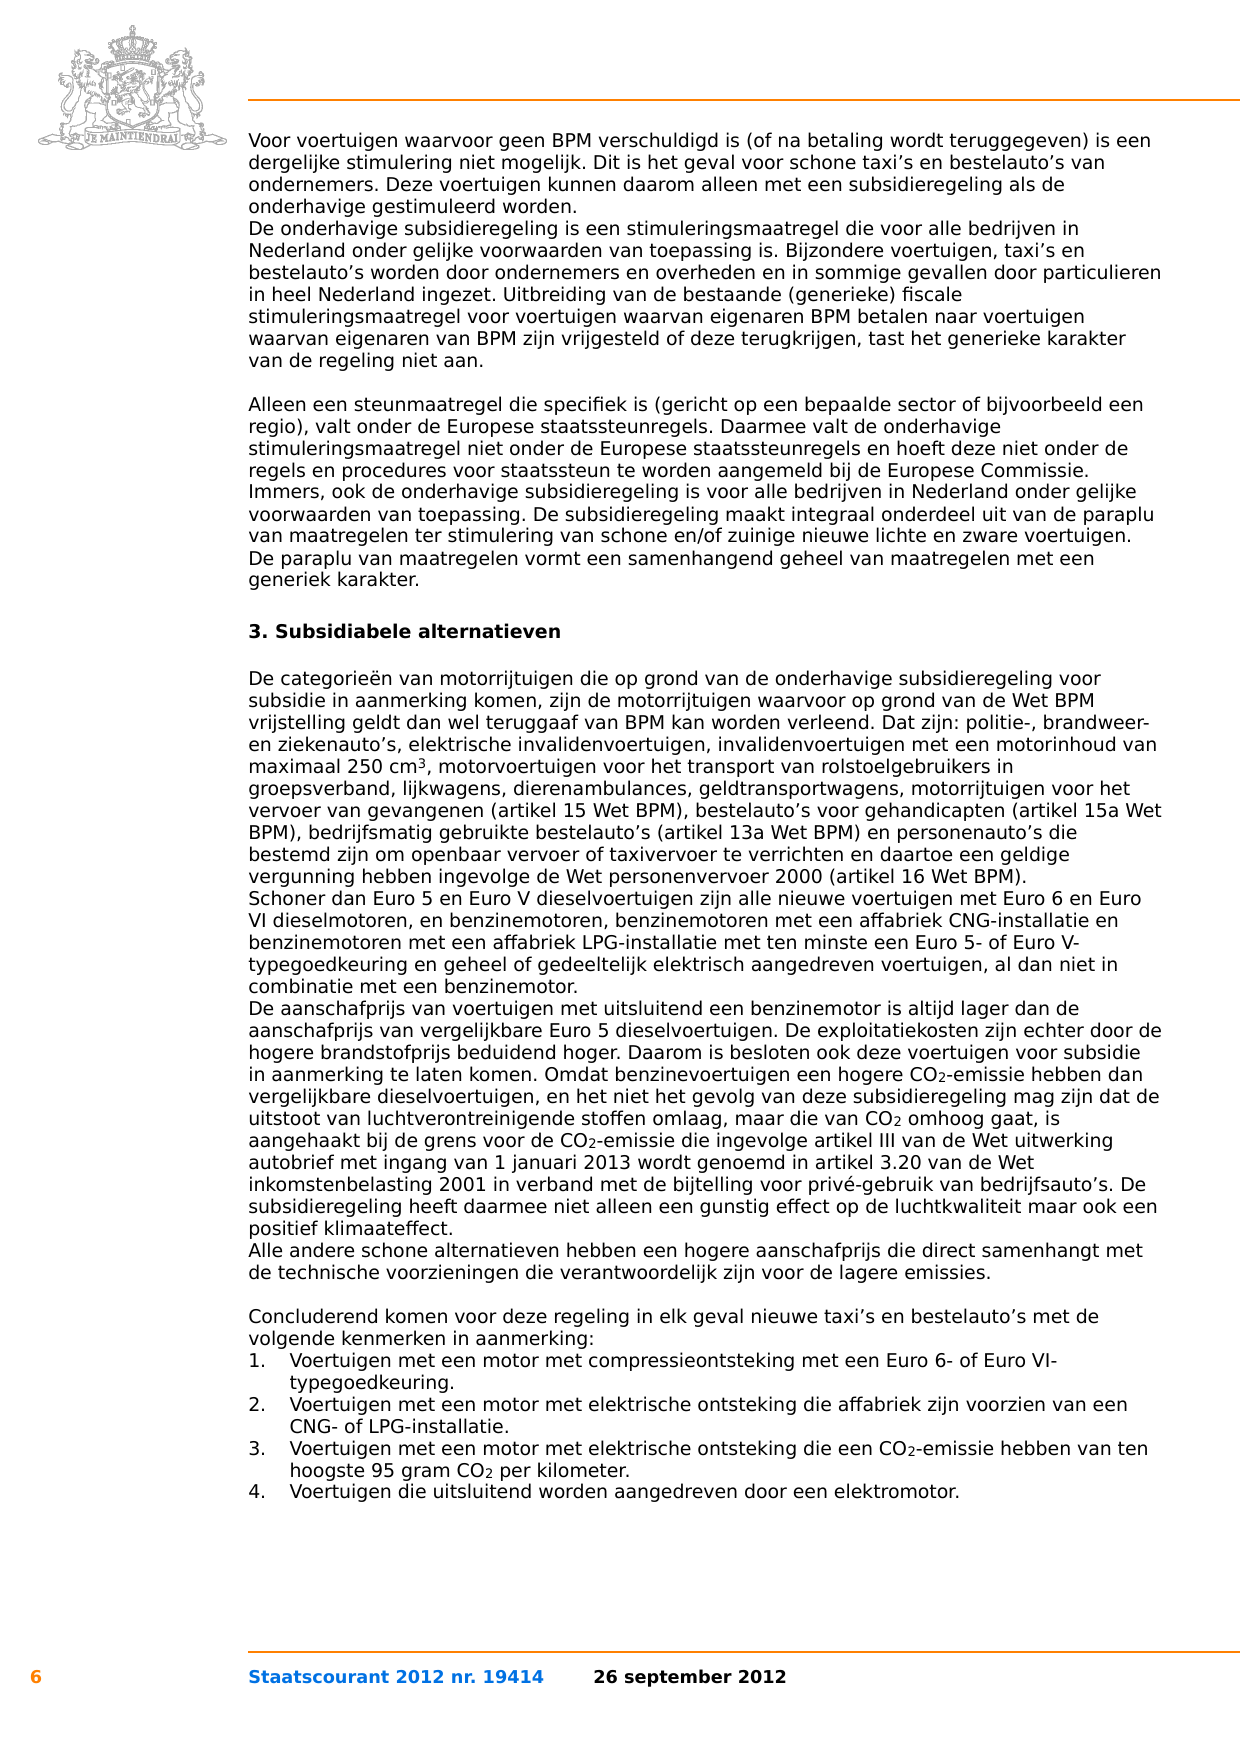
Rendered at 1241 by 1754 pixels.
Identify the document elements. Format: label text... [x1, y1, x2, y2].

text 4. Voertuigen die uitsluitend worden aangedreven door een elektromotor. [248, 1481, 1163, 1503]
text 3. Voertuigen met een motor met elektrische ontsteking die een CO2-emissie hebben van ten hoogste 95 gram CO2 per kilometer. [248, 1437, 1163, 1481]
text Alleen een steunmaatregel die specifiek is (gericht op een bepaalde sector of bijvoorbeeld een regio), valt onder de Europese staatssteunregels. Daarmee valt de onderhavige stimuleringsmaatregel niet onder de Europese staatssteunregels en hoeft deze niet onder de regels en procedures voor staatssteun te worden aangemeld bij de Europese Commissie. Immers, ook de onderhavige subsidieregeling is voor alle bedrijven in Nederland onder gelijke voorwaarden van toepassing. De subsidieregeling maakt integraal onderdeel uit van de paraplu van maatregelen ter stimulering van schone en/of zuinige nieuwe lichte en zware voertuigen. De paraplu van maatregelen vormt een samenhangend geheel van maatregelen met een generiek karakter. [248, 393, 1163, 591]
text De aanschafprijs van voertuigen met uitsluitend een benzinemotor is altijd lager dan de aanschafprijs van vergelijkbare Euro 5 dieselvoertuigen. De exploitatiekosten zijn echter door de hogere brandstofprijs beduidend hoger. Daarom is besloten ook deze voertuigen voor subsidie in aanmerking te laten komen. Omdat benzinevoertuigen een hogere CO2-emissie hebben dan vergelijkbare dieselvoertuigen, en het niet het gevolg van deze subsidieregeling mag zijn dat de uitstoot van luchtverontreinigende stoffen omlaag, maar die van CO2 omhoog gaat, is aangehaakt bij de grens voor de CO2-emissie die ingevolge artikel III van de Wet uitwerking autobrief met ingang van 1 januari 2013 wordt genoemd in artikel 3.20 van de Wet inkomstenbelasting 2001 in verband met de bijtelling voor privé-gebruik van bedrijfsauto’s. De subsidieregeling heeft daarmee niet alleen een gunstig effect op de luchtkwaliteit maar ook een positief klimaateffect. [248, 998, 1163, 1240]
text Voor voertuigen waarvoor geen BPM verschuldigd is (of na betaling wordt teruggegeven) is een dergelijke stimulering niet mogelijk. Dit is het geval voor schone taxi’s en bestelauto’s van ondernemers. Deze voertuigen kunnen daarom alleen met een subsidieregeling als de onderhavige gestimuleerd worden. [248, 130, 1163, 218]
text Concluderend komen voor deze regeling in elk geval nieuwe taxi’s en bestelauto’s met de volgende kenmerken in aanmerking: [248, 1306, 1163, 1349]
text De onderhavige subsidieregeling is een stimuleringsmaatregel die voor alle bedrijven in Nederland onder gelijke voorwaarden van toepassing is. Bijzondere voertuigen, taxi’s en bestelauto’s worden door ondernemers en overheden en in sommige gevallen door particulieren in heel Nederland ingezet. Uitbreiding van de bestaande (generieke) fiscale stimuleringsmaatregel voor voertuigen waarvan eigenaren BPM betalen naar voertuigen waarvan eigenaren van BPM zijn vrijgesteld of deze terugkrijgen, tast het generieke karakter van de regeling niet aan. [248, 218, 1163, 372]
text 1. Voertuigen met een motor met compressieontsteking met een Euro 6- of Euro VI-typegoedkeuring. [248, 1349, 1163, 1393]
text 2. Voertuigen met een motor met elektrische ontsteking die affabriek zijn voorzien van een CNG- of LPG-installatie. [248, 1393, 1163, 1437]
text De categorieën van motorrijtuigen die op grond van de onderhavige subsidieregeling voor subsidie in aanmerking komen, zijn de motorrijtuigen waarvoor op grond van de Wet BPM vrijstelling geldt dan wel teruggaaf van BPM kan worden verleend. Dat zijn: politie-, brandweer- en ziekenauto’s, elektrische invalidenvoertuigen, invalidenvoertuigen met een motorinhoud van maximaal 250 cm3, motorvoertuigen voor het transport van rolstoelgebruikers in groepsverband, lijkwagens, dierenambulances, geldtransportwagens, motorrijtuigen voor het vervoer van gevangenen (artikel 15 Wet BPM), bestelauto’s voor gehandicapten (artikel 15a Wet BPM), bedrijfsmatig gebruikte bestelauto’s (artikel 13a Wet BPM) en personenauto’s die bestemd zijn om openbaar vervoer of taxivervoer te verrichten en daartoe een geldige vergunning hebben ingevolge de Wet personenvervoer 2000 (artikel 16 Wet BPM). [248, 668, 1163, 888]
picture [38, 25, 227, 150]
text Alle andere schone alternatieven hebben een hogere aanschafprijs die direct samenhangt met de technische voorzieningen die verantwoordelijk zijn voor de lagere emissies. [248, 1240, 1163, 1284]
subtitle 3. Subsidiabele alternatieven [248, 621, 1163, 643]
text Schoner dan Euro 5 en Euro V dieselvoertuigen zijn alle nieuwe voertuigen met Euro 6 en Euro VI dieselmotoren, en benzinemotoren, benzinemotoren met een affabriek CNG-installatie en benzinemotoren met een affabriek LPG-installatie met ten minste een Euro 5- of Euro V-typegoedkeuring en geheel of gedeeltelijk elektrisch aangedreven voertuigen, al dan niet in combinatie met een benzinemotor. [248, 888, 1163, 998]
